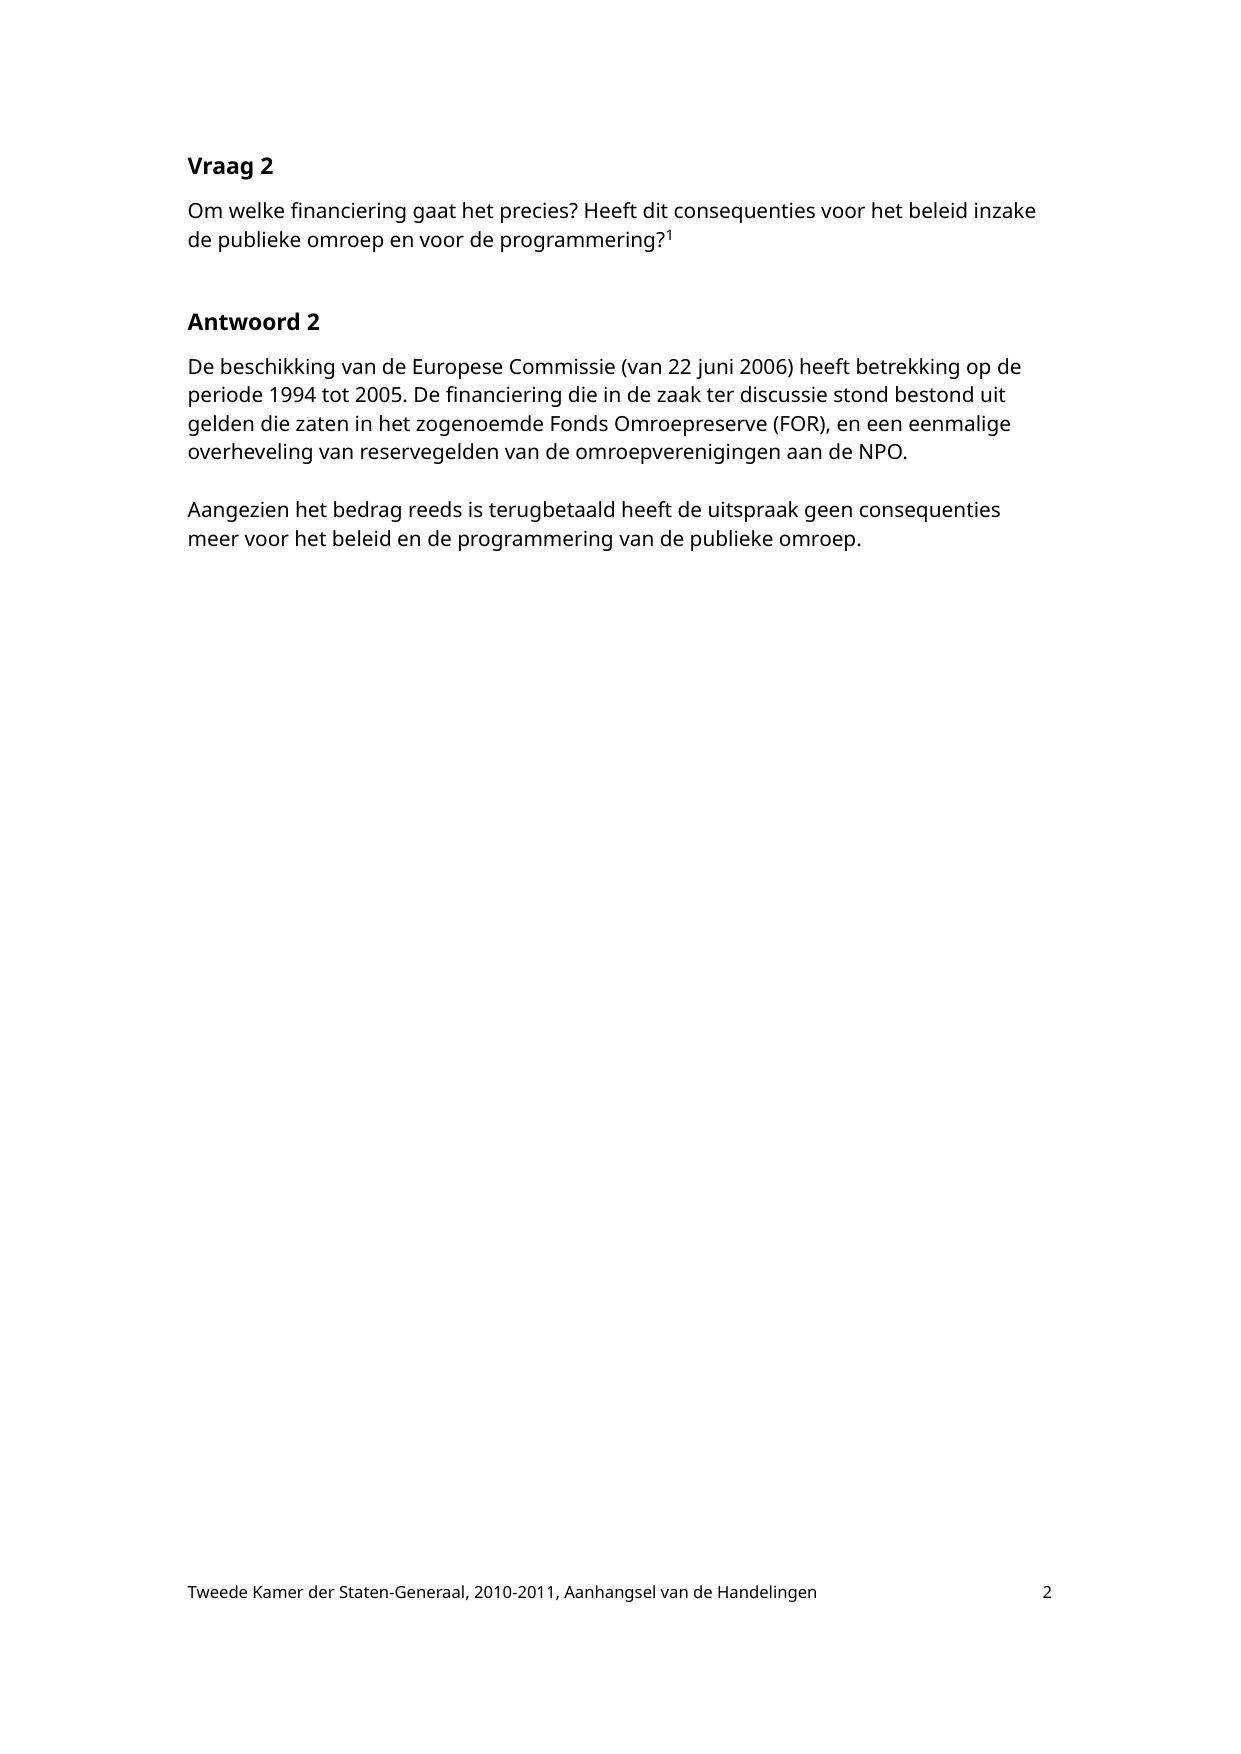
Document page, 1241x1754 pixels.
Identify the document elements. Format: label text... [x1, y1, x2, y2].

subtitle Vraag 2 [187, 150, 1053, 181]
subtitle Antwoord 2 [187, 306, 1053, 337]
text Aangezien het bedrag reeds is terugbetaald heeft de uitspraak geen consequenties meer voor het beleid en de programmering van de publieke omroep. [187, 496, 1053, 552]
text De beschikking van de Europese Commissie (van 22 juni 2006) heeft betrekking op de periode 1994 tot 2005. De financiering die in de zaak ter discussie stond bestond uit gelden die zaten in het zogenoemde Fonds Omroepreserve (FOR), en een eenmalige overheveling van reservegelden van de omroepverenigingen aan de NPO. [187, 352, 1053, 466]
text Om welke financiering gaat het precies? Heeft dit consequenties voor het beleid inzake de publieke omroep en voor de programmering?1 [187, 196, 1053, 253]
